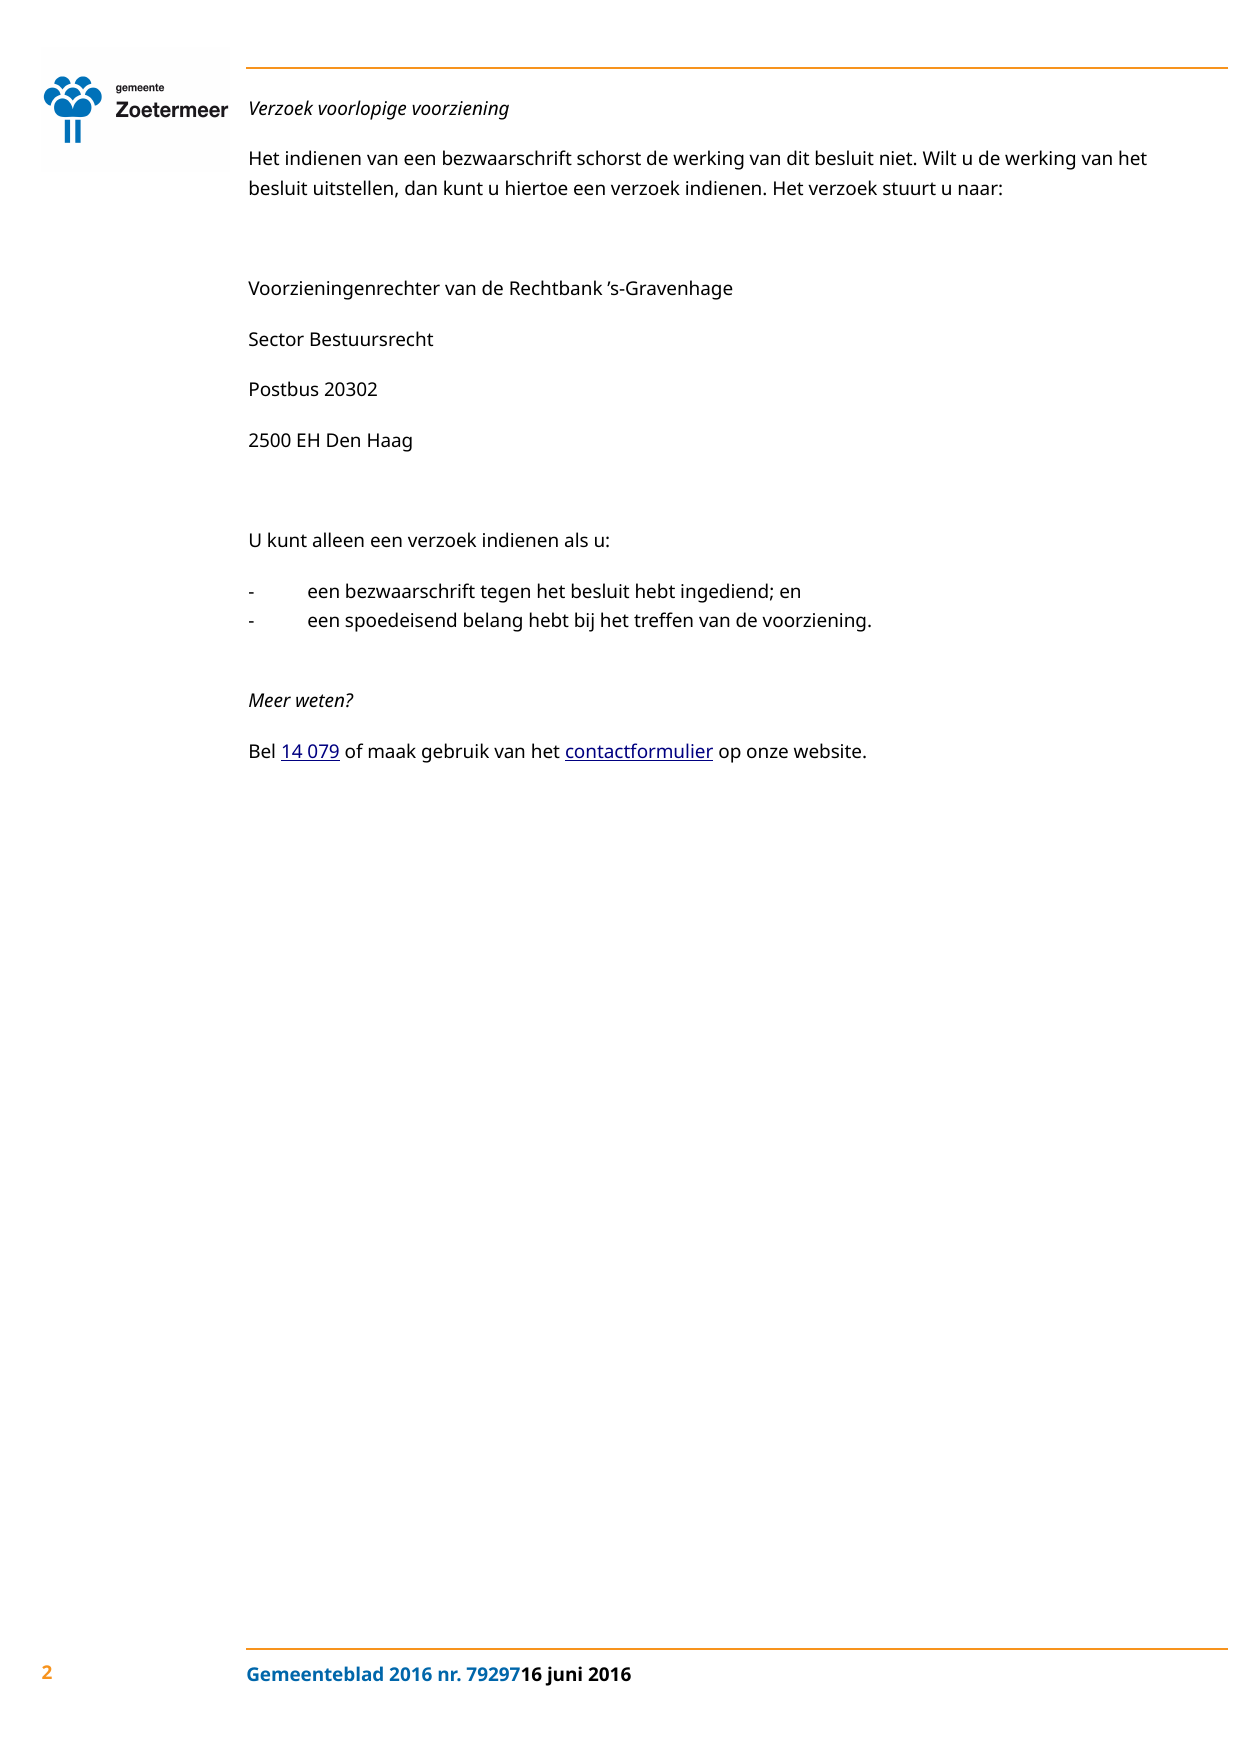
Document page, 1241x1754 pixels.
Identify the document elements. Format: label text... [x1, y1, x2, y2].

picture [41, 47, 231, 172]
text 2500 EH Den Haag [248, 427, 1152, 453]
text Voorzieningenrechter van de Rechtbank ’s-Gravenhage [248, 276, 1152, 301]
text U kunt alleen een verzoek indienen als u: [248, 528, 1152, 553]
text Bel 14 079 of maak gebruik van het contactformulier op onze website. [248, 738, 1152, 764]
list een bezwaarschrift tegen het besluit hebt ingediend; en [248, 578, 1152, 604]
text Postbus 20302 [248, 376, 1152, 402]
text Sector Bestuursrecht [248, 326, 1152, 352]
text Het indienen van een bezwaarschrift schorst de werking van dit besluit niet. Wilt u de werking van het besluit uitstellen, dan kunt u hiertoe een verzoek indienen. Het verzoek stuurt u naar: [248, 145, 1152, 201]
text Verzoek voorlopige voorziening [248, 95, 1152, 121]
text Meer weten? [248, 688, 1152, 713]
list een spoedeisend belang hebt bij het treffen van de voorziening. [248, 608, 1152, 633]
